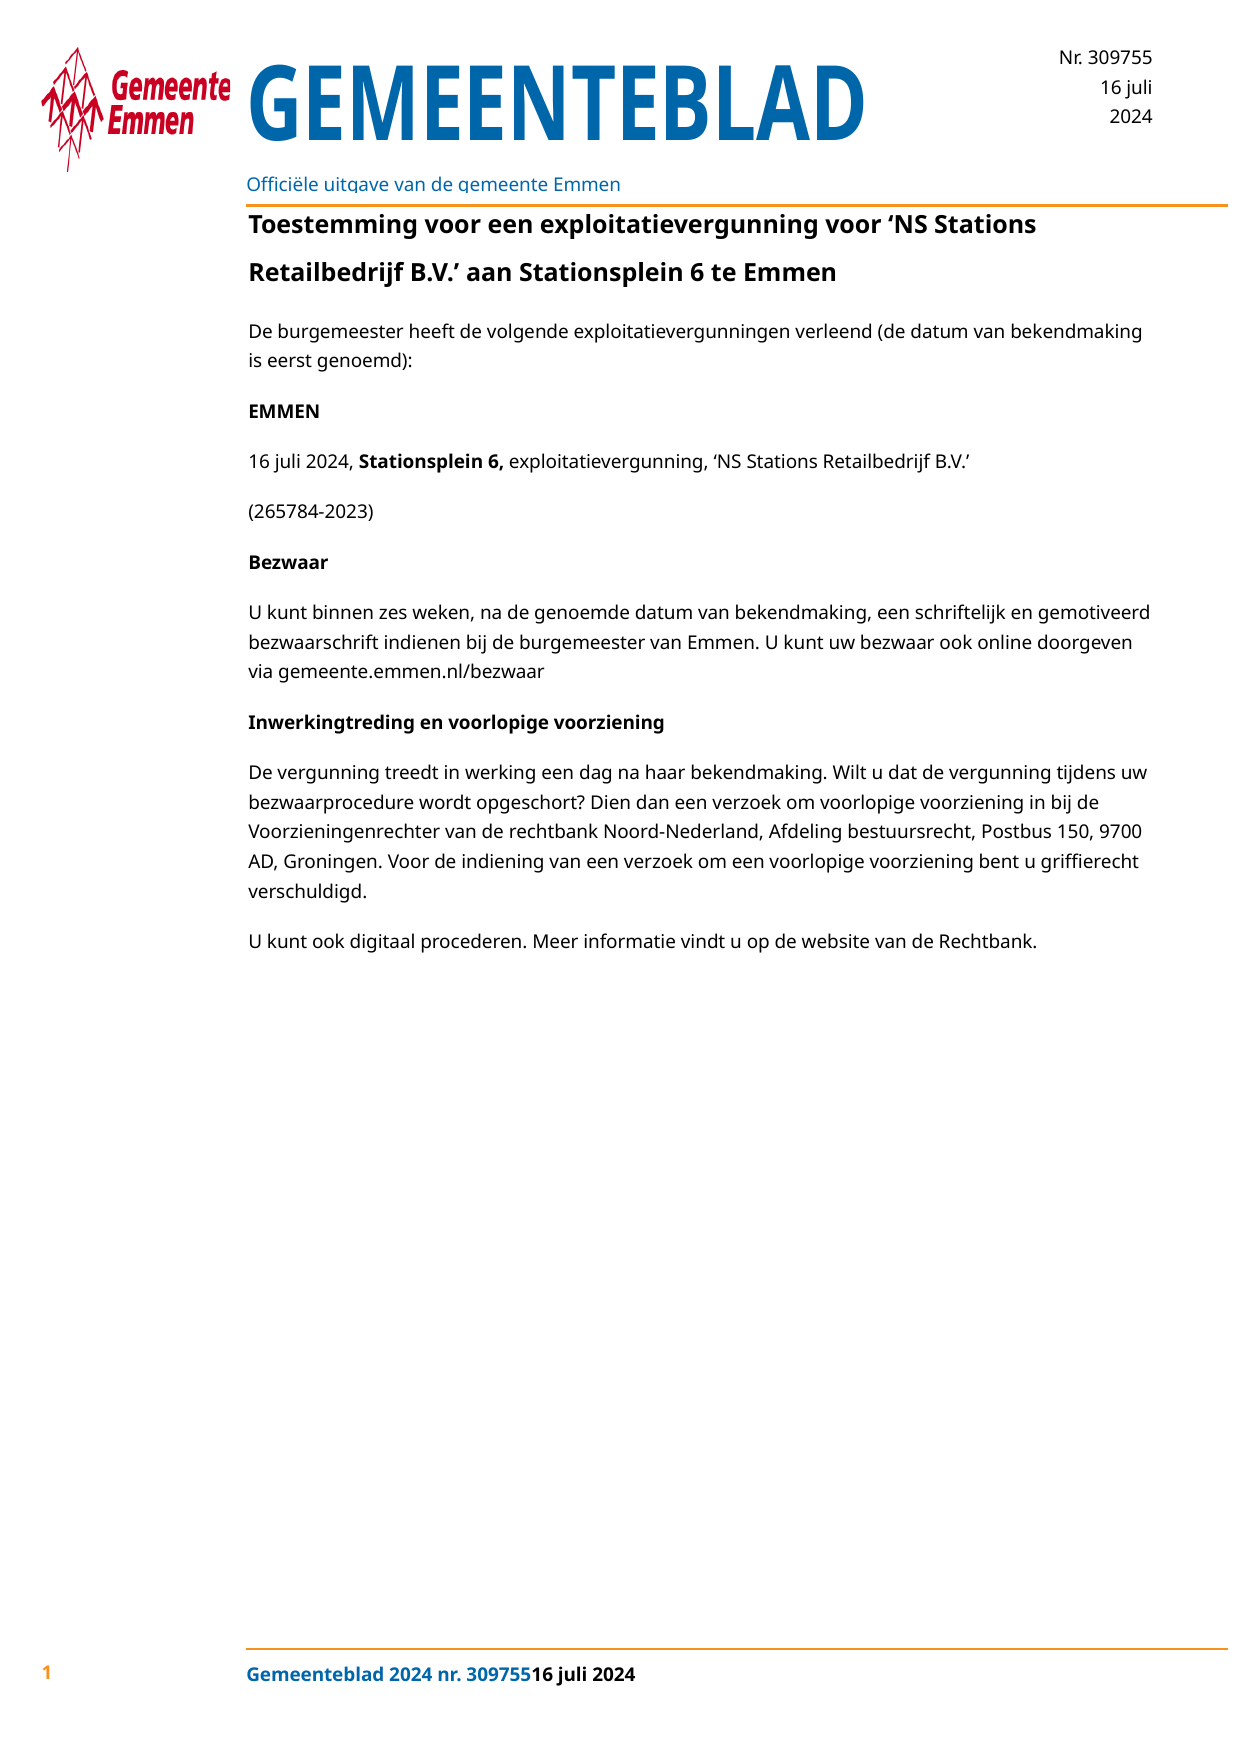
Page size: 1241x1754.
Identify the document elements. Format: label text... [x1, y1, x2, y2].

picture [41, 47, 231, 172]
text Inwerkingtreding en voorlopige voorziening [248, 709, 1152, 735]
text U kunt binnen zes weken, na de genoemde datum van bekendmaking, een schriftelijk en gemotiveerd bezwaarschrift indienen bij de burgemeester van Emmen. U kunt uw bezwaar ook online doorgeven via gemeente.emmen.nl/bezwaar [248, 599, 1152, 684]
text U kunt ook digitaal procederen. Meer informatie vindt u op de website van de Rechtbank. [248, 928, 1152, 954]
text 16 juli 2024, Stationsplein 6, exploitatievergunning, ‘NS Stations Retailbedrijf B.V.’ [248, 448, 1152, 474]
text (265784-2023) [248, 499, 1152, 524]
text De vergunning treedt in werking een dag na haar bekendmaking. Wilt u dat de vergunning tijdens uw bezwaarprocedure wordt opgeschort? Dien dan een verzoek om voorlopige voorziening in bij de Voorzieningenrechter van de rechtbank Noord-Nederland, Afdeling bestuursrecht, Postbus 150, 9700 AD, Groningen. Voor de indiening van een verzoek om een voorlopige voorziening bent u griffierecht verschuldigd. [248, 759, 1152, 904]
text Bezwaar [248, 549, 1152, 575]
text De burgemeester heeft de volgende exploitatievergunningen verleend (de datum van bekendmaking is eerst genoemd): [248, 318, 1152, 373]
text Toestemming voor een exploitatievergunning voor ‘NS Stations Retailbedrijf B.V.’ aan Stationsplein 6 te Emmen [248, 207, 1152, 288]
text EMMEN [248, 398, 1152, 424]
